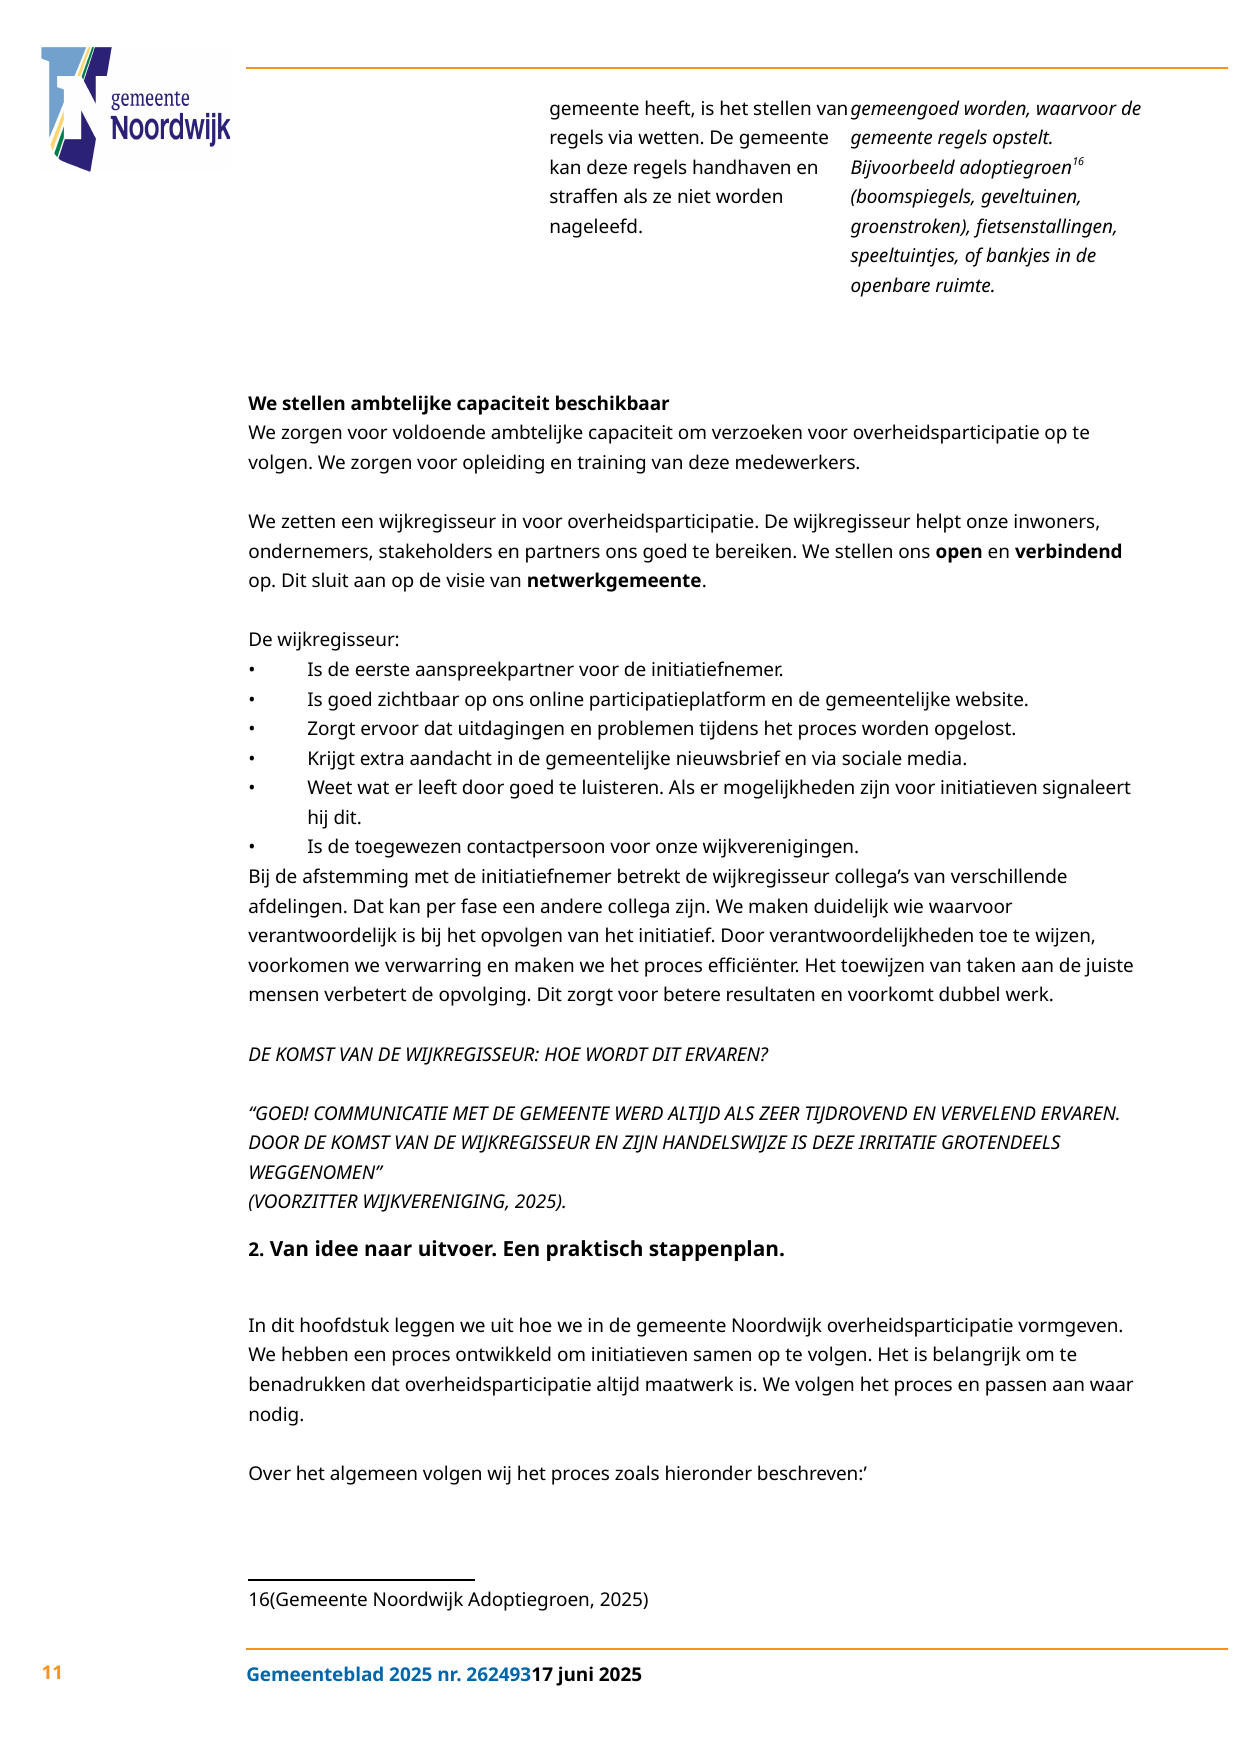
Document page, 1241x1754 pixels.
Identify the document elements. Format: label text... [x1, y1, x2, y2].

text Over het algemeen volgen wij het proces zoals hieronder beschreven:’ [248, 1460, 1152, 1486]
list Is de toegewezen contactpersoon voor onze wijkverenigingen. [248, 834, 1152, 859]
text In dit hoofdstuk leggen we uit hoe we in de gemeente Noordwijk overheidsparticipatie vormgeven. We hebben een proces ontwikkeld om initiatieven samen op te volgen. Het is belangrijk om te benadrukken dat overheidsparticipatie altijd maatwerk is. We volgen het proces en passen aan waar nodig. [248, 1312, 1152, 1427]
text We zorgen voor voldoende ambtelijke capaciteit om verzoeken voor overheidsparticipatie op te volgen. We zorgen voor opleiding en training van deze medewerkers. [248, 419, 1152, 475]
text We stellen ambtelijke capaciteit beschikbaar [248, 390, 1152, 416]
list Krijgt extra aandacht in de gemeentelijke nieuwsbrief en via sociale media. [248, 745, 1152, 771]
text “GOED! COMMUNICATIE MET DE GEMEENTE WERD ALTIJD ALS ZEER TIJDROVEND EN VERVELEND ERVAREN. DOOR DE KOMST VAN DE WIJKREGISSEUR EN ZIJN HANDELSWIJZE IS DEZE IRRITATIE GROTENDEELS WEGGENOMEN” [248, 1100, 1152, 1185]
text De wijkregisseur: [248, 627, 1152, 652]
text Bij de afstemming met de initiatiefnemer betrekt de wijkregisseur collega’s van verschillende afdelingen. Dat kan per fase een andere collega zijn. We maken duidelijk wie waarvoor verantwoordelijk is bij het opvolgen van het initiatief. Door verantwoordelijkheden toe te wijzen, voorkomen we verwarring en maken we het proces efficiënter. Het toewijzen van taken aan de juiste mensen verbetert de opvolging. Dit zorgt voor betere resultaten en voorkomt dubbel werk. [248, 863, 1152, 1007]
text 2. Van idee naar uitvoer. Een praktisch stappenplan. [248, 1234, 1152, 1263]
table_cell gemeengoed worden, waarvoor de gemeente regels opstelt. Bijvoorbeeld adoptiegroen (boomspiegels, geveltuinen, groenstroken), fietsenstallingen, speeltuintjes, of bankjes in de openbare ruimte. [850, 95, 1152, 298]
picture [41, 47, 231, 172]
list Is goed zichtbaar op ons online participatieplatform en de gemeentelijke website. [248, 686, 1152, 712]
list Is de eerste aanspreekpartner voor de initiatiefnemer. [248, 656, 1152, 682]
list Weet wat er leeft door goed te luisteren. Als er mogelijkheden zijn voor initiatieven signaleert hij dit. [248, 774, 1152, 830]
text (VOORZITTER WIJKVERENIGING, 2025). [248, 1189, 1152, 1214]
list Zorgt ervoor dat uitdagingen en problemen tijdens het proces worden opgelost. [248, 715, 1152, 741]
table_cell gemeente heeft, is het stellen van regels via wetten. De gemeente kan deze regels handhaven en straffen als ze niet worden nageleefd. [549, 95, 850, 298]
text DE KOMST VAN DE WIJKREGISSEUR: HOE WORDT DIT ERVAREN? [248, 1041, 1152, 1067]
table_cell [248, 95, 549, 298]
text We zetten een wijkregisseur in voor overheidsparticipatie. De wijkregisseur helpt onze inwoners, ondernemers, stakeholders en partners ons goed te bereiken. We stellen ons open en verbindend op. Dit sluit aan op de visie van netwerkgemeente. [248, 508, 1152, 593]
